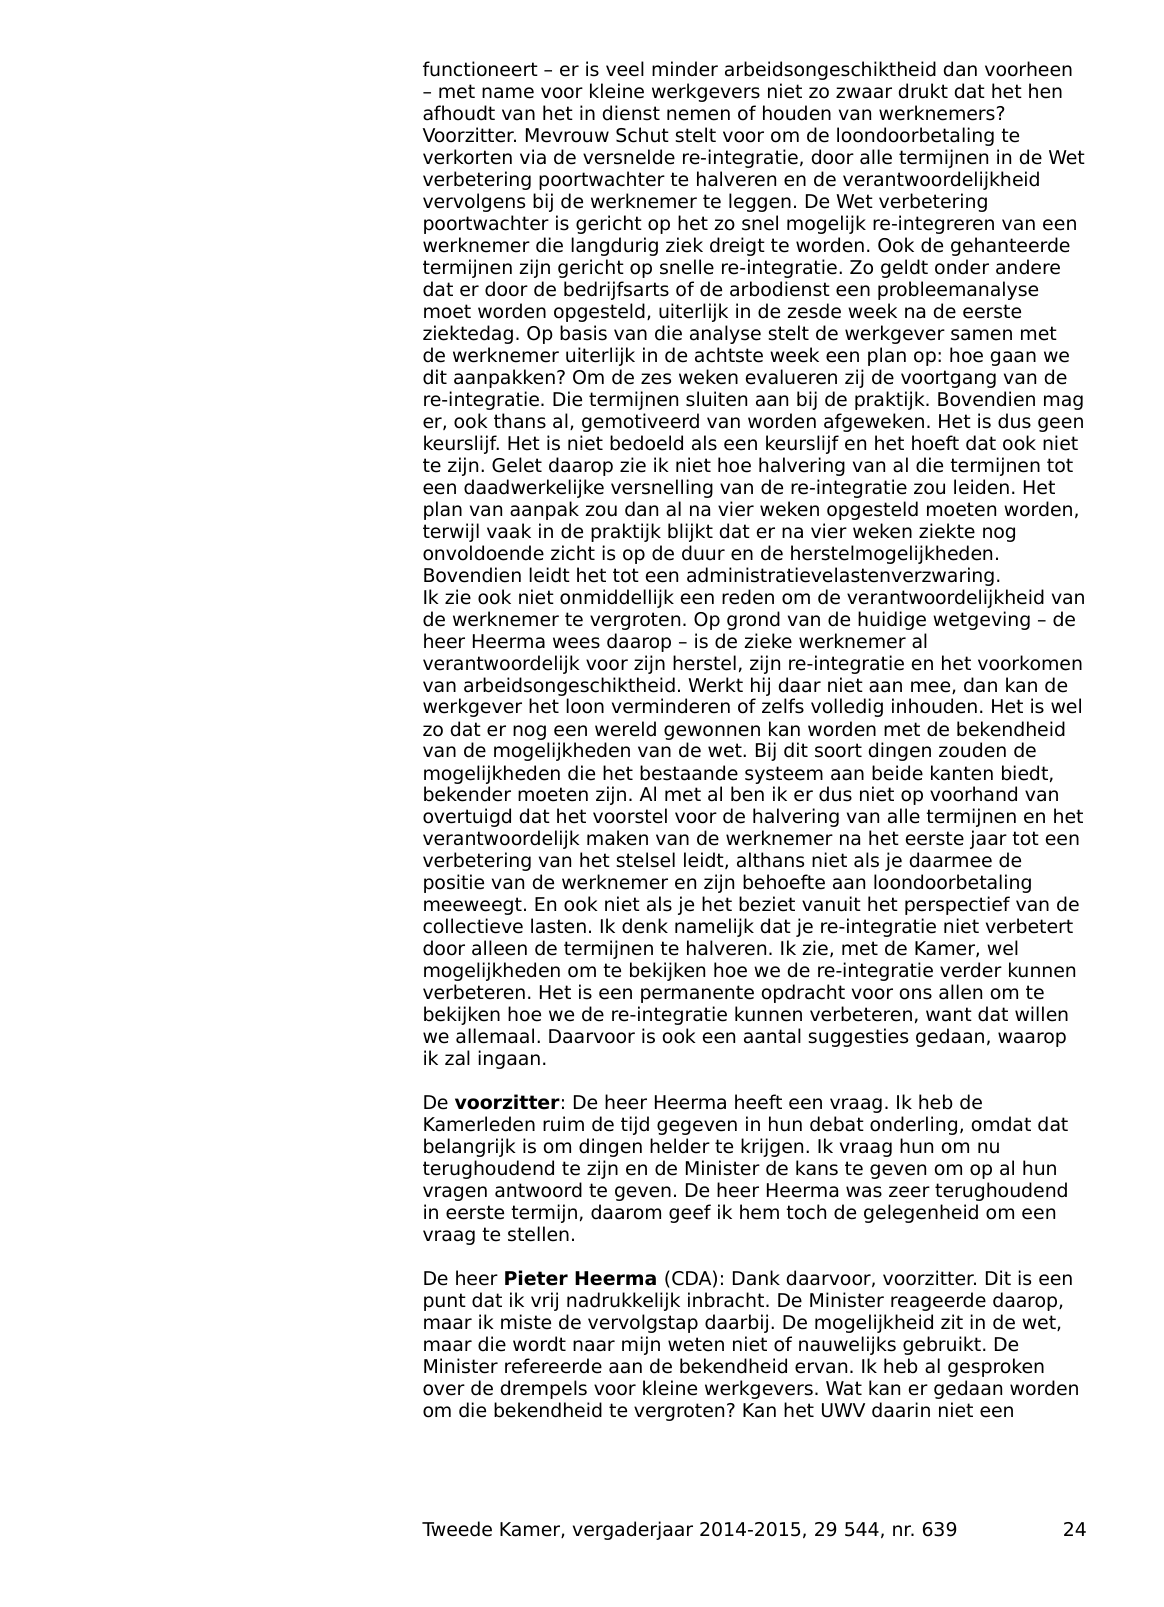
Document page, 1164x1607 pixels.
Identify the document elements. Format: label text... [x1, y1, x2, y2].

text functioneert – er is veel minder arbeidsongeschiktheid dan voorheen – met name voor kleine werkgevers niet zo zwaar drukt dat het hen afhoudt van het in dienst nemen of houden van werknemers? [422, 59, 1087, 125]
text De heer Pieter Heerma (CDA): Dank daarvoor, voorzitter. Dit is een punt dat ik vrij nadrukkelijk inbracht. De Minister reageerde daarop, maar ik miste de vervolgstap daarbij. De mogelijkheid zit in de wet, maar die wordt naar mijn weten niet of nauwelijks gebruikt. De Minister refereerde aan de bekendheid ervan. Ik heb al gesproken over de drempels voor kleine werkgevers. Wat kan er gedaan worden om die bekendheid te vergroten? Kan het UWV daarin niet een [422, 1268, 1087, 1422]
text Voorzitter. Mevrouw Schut stelt voor om de loondoorbetaling te verkorten via de versnelde re-integratie, door alle termijnen in de Wet verbetering poortwachter te halveren en de verantwoordelijkheid vervolgens bij de werknemer te leggen. De Wet verbetering poortwachter is gericht op het zo snel mogelijk re-integreren van een werknemer die langdurig ziek dreigt te worden. Ook de gehanteerde termijnen zijn gericht op snelle re-integratie. Zo geldt onder andere dat er door de bedrijfsarts of de arbodienst een probleemanalyse moet worden opgesteld, uiterlijk in de zesde week na de eerste ziektedag. Op basis van die analyse stelt de werkgever samen met de werknemer uiterlijk in de achtste week een plan op: hoe gaan we dit aanpakken? Om de zes weken evalueren zij de voortgang van de re-integratie. Die termijnen sluiten aan bij de praktijk. Bovendien mag er, ook thans al, gemotiveerd van worden afgeweken. Het is dus geen keurslijf. Het is niet bedoeld als een keurslijf en het hoeft dat ook niet te zijn. Gelet daarop zie ik niet hoe halvering van al die termijnen tot een daadwerkelijke versnelling van de re-integratie zou leiden. Het plan van aanpak zou dan al na vier weken opgesteld moeten worden, terwijl vaak in de praktijk blijkt dat er na vier weken ziekte nog onvoldoende zicht is op de duur en de herstelmogelijkheden. Bovendien leidt het tot een administratievelastenverzwaring. [422, 125, 1087, 587]
text Ik zie ook niet onmiddellijk een reden om de verantwoordelijkheid van de werknemer te vergroten. Op grond van de huidige wetgeving – de heer Heerma wees daarop – is de zieke werknemer al verantwoordelijk voor zijn herstel, zijn re-integratie en het voorkomen van arbeidsongeschiktheid. Werkt hij daar niet aan mee, dan kan de werkgever het loon verminderen of zelfs volledig inhouden. Het is wel zo dat er nog een wereld gewonnen kan worden met de bekendheid van de mogelijkheden van de wet. Bij dit soort dingen zouden de mogelijkheden die het bestaande systeem aan beide kanten biedt, bekender moeten zijn. Al met al ben ik er dus niet op voorhand van overtuigd dat het voorstel voor de halvering van alle termijnen en het verantwoordelijk maken van de werknemer na het eerste jaar tot een verbetering van het stelsel leidt, althans niet als je daarmee de positie van de werknemer en zijn behoefte aan loondoorbetaling meeweegt. En ook niet als je het beziet vanuit het perspectief van de collectieve lasten. Ik denk namelijk dat je re-integratie niet verbetert door alleen de termijnen te halveren. Ik zie, met de Kamer, wel mogelijkheden om te bekijken hoe we de re-integratie verder kunnen verbeteren. Het is een permanente opdracht voor ons allen om te bekijken hoe we de re-integratie kunnen verbeteren, want dat willen we allemaal. Daarvoor is ook een aantal suggesties gedaan, waarop ik zal ingaan. [422, 587, 1087, 1070]
text De voorzitter: De heer Heerma heeft een vraag. Ik heb de Kamerleden ruim de tijd gegeven in hun debat onderling, omdat dat belangrijk is om dingen helder te krijgen. Ik vraag hun om nu terughoudend te zijn en de Minister de kans te geven om op al hun vragen antwoord te geven. De heer Heerma was zeer terughoudend in eerste termijn, daarom geef ik hem toch de gelegenheid om een vraag te stellen. [422, 1092, 1087, 1246]
